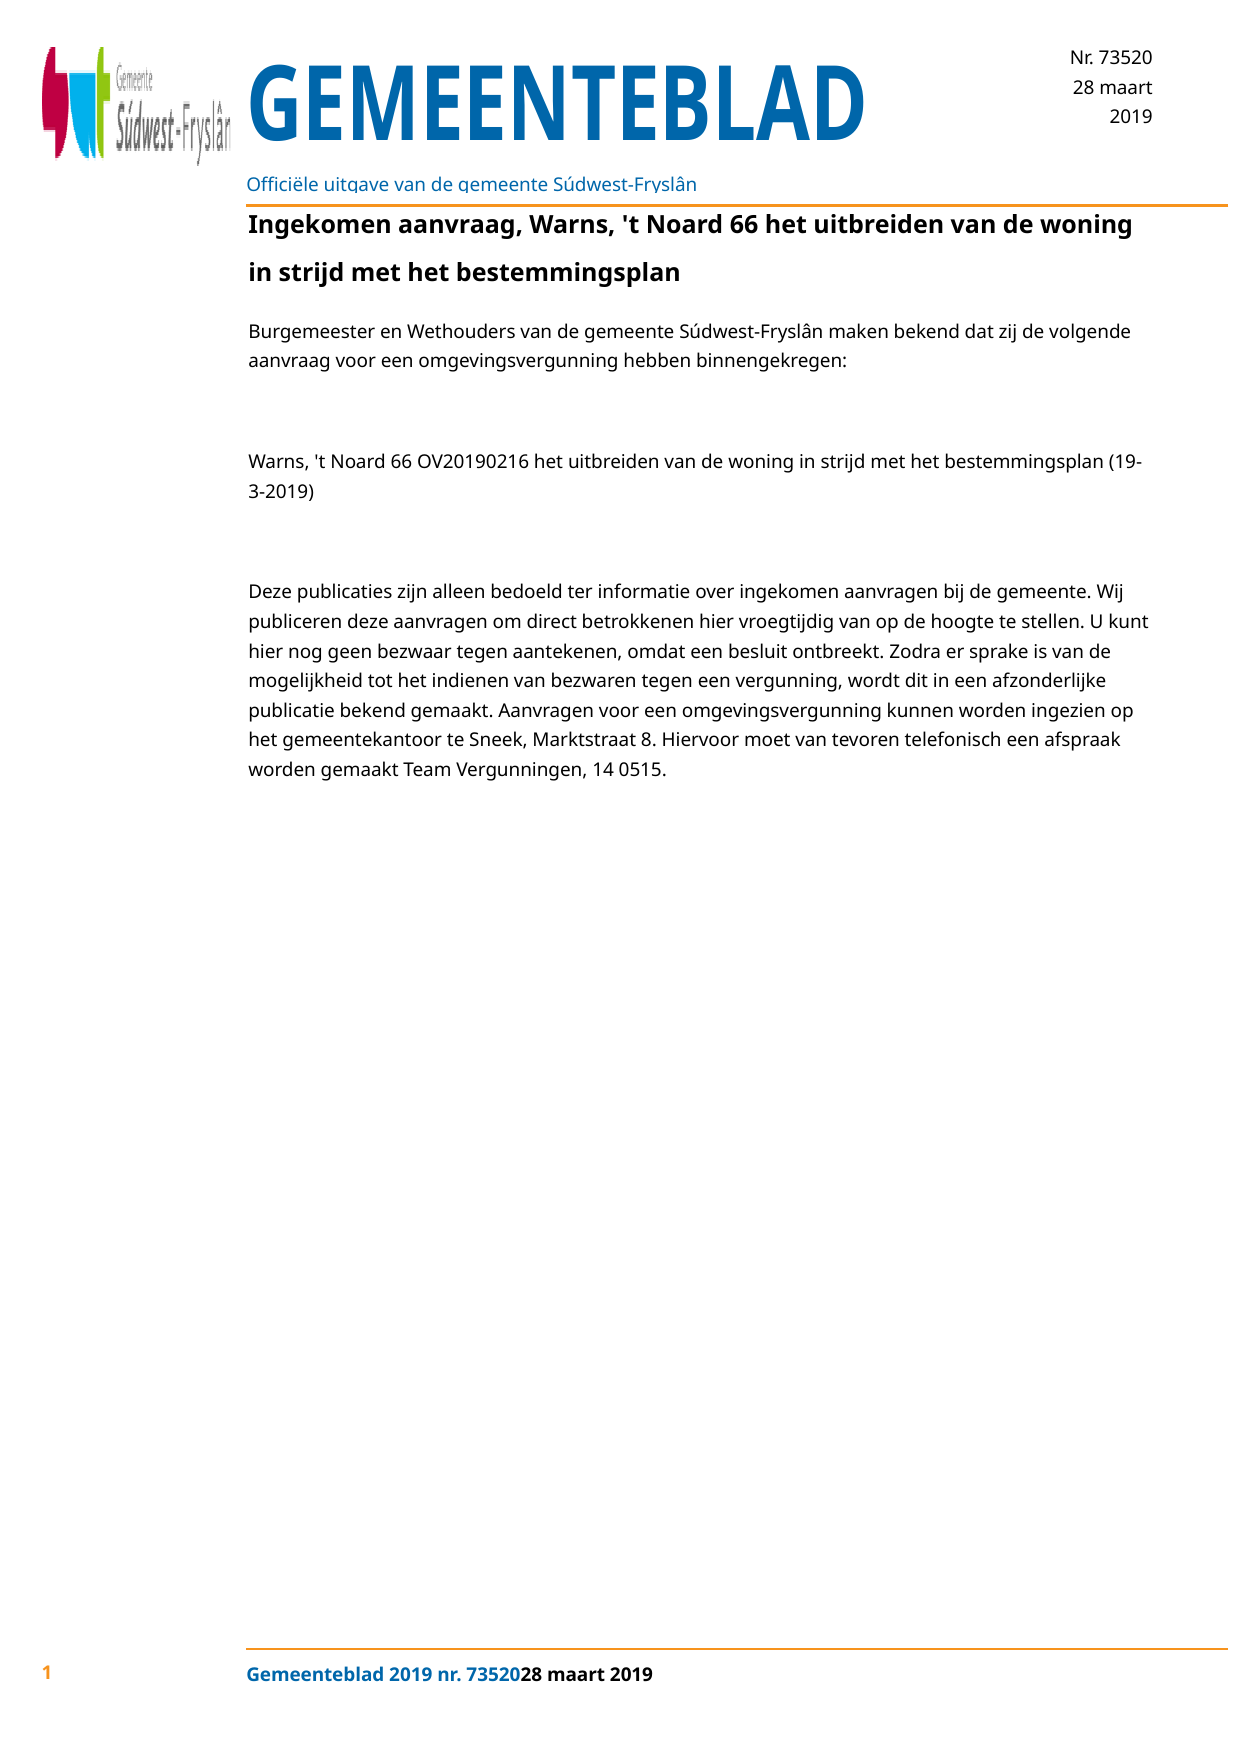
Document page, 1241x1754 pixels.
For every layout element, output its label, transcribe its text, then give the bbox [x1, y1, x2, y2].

text Ingekomen aanvraag, Warns, 't Noard 66 het uitbreiden van de woning in strijd met het bestemmingsplan [248, 207, 1152, 288]
picture [41, 47, 231, 172]
text Deze publicaties zijn alleen bedoeld ter informatie over ingekomen aanvragen bij de gemeente. Wij publiceren deze aanvragen om direct betrokkenen hier vroegtijdig van op de hoogte te stellen. U kunt hier nog geen bezwaar tegen aantekenen, omdat een besluit ontbreekt. Zodra er sprake is van de mogelijkheid tot het indienen van bezwaren tegen een vergunning, wordt dit in een afzonderlijke publicatie bekend gemaakt. Aanvragen voor een omgevingsvergunning kunnen worden ingezien op het gemeentekantoor te Sneek, Marktstraat 8. Hiervoor moet van tevoren telefonisch een afspraak worden gemaakt Team Vergunningen, 14 0515. [248, 579, 1152, 782]
text Burgemeester en Wethouders van de gemeente Súdwest-Fryslân maken bekend dat zij de volgende aanvraag voor een omgevingsvergunning hebben binnengekregen: [248, 318, 1152, 373]
text Warns, 't Noard 66 OV20190216 het uitbreiden van de woning in strijd met het bestemmingsplan (19-3-2019) [248, 448, 1152, 504]
